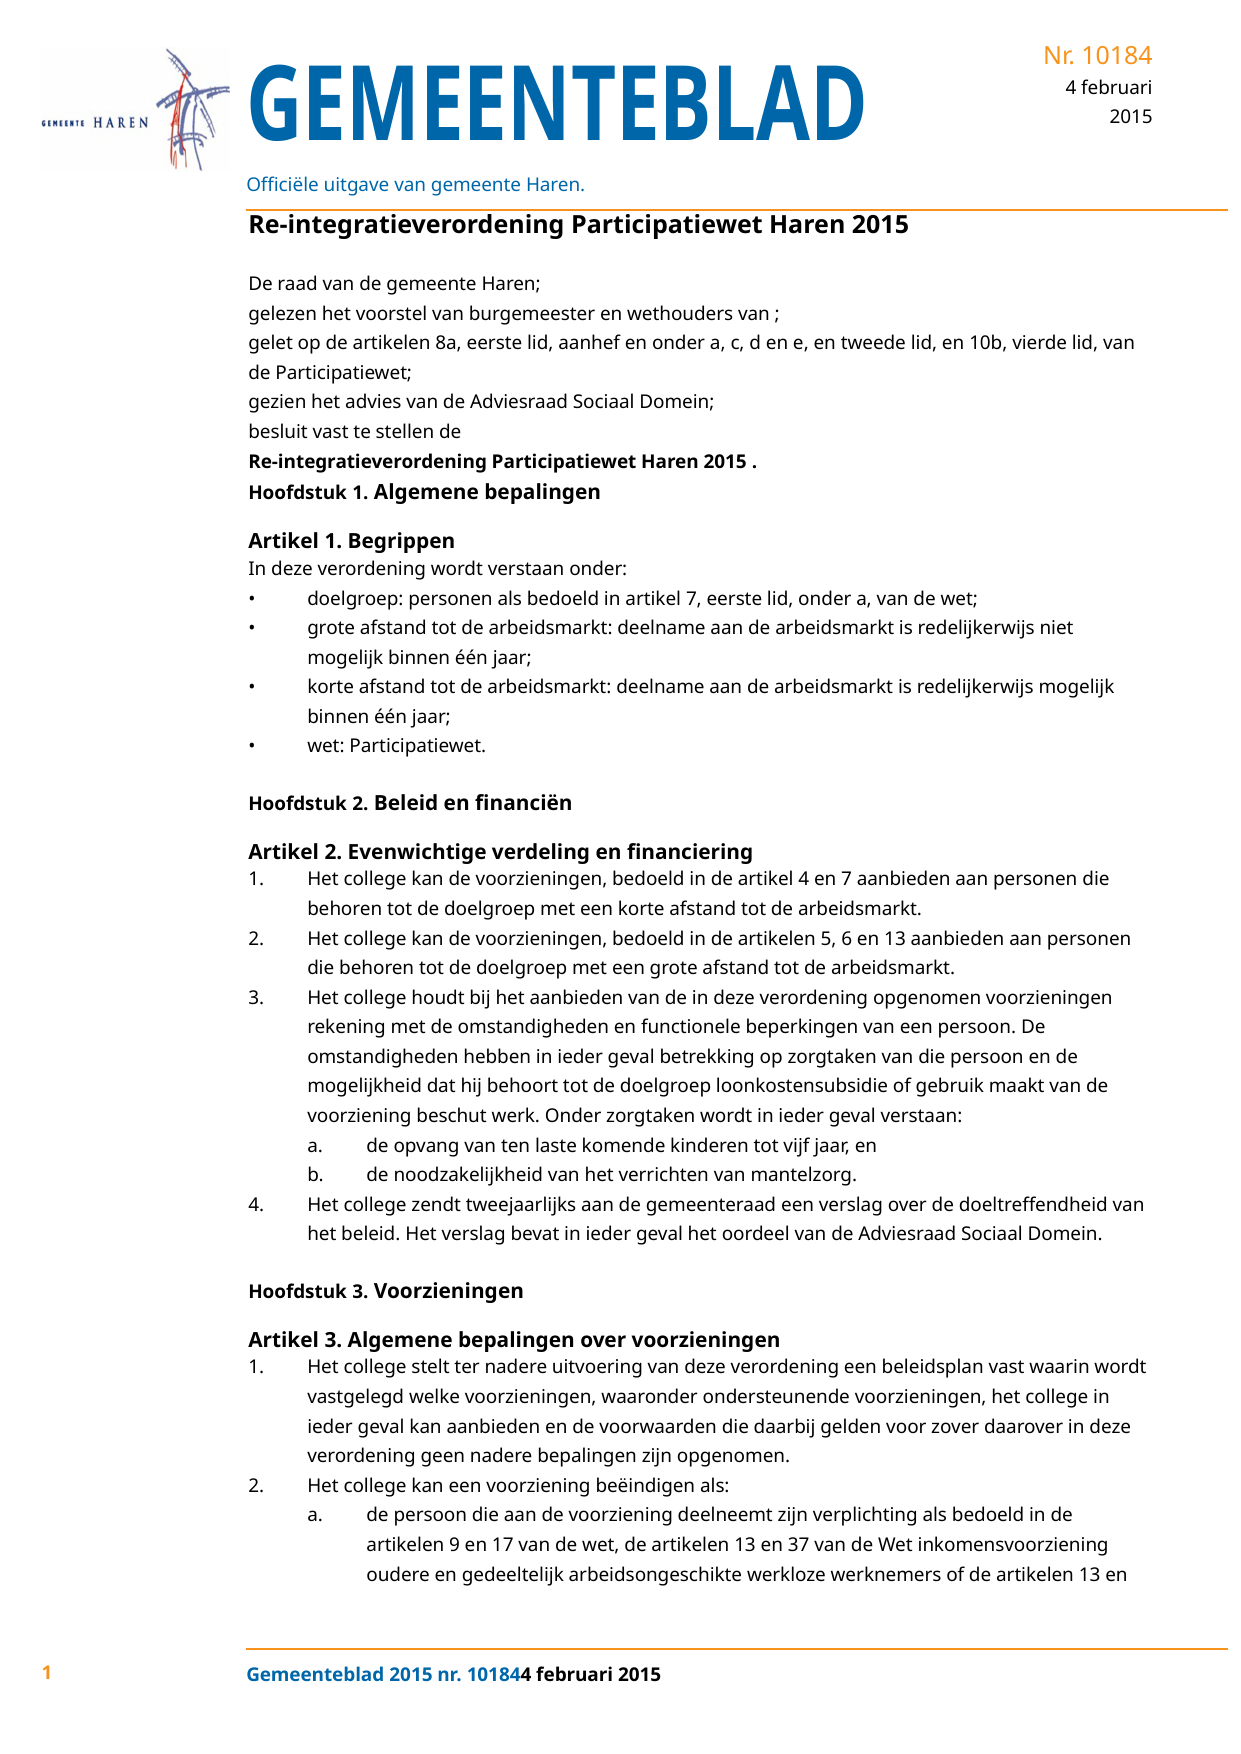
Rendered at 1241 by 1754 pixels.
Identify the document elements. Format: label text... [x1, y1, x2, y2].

list Het college stelt ter nadere uitvoering van deze verordening een beleidsplan vast waarin wordt vastgelegd welke voorzieningen, waaronder ondersteunende voorzieningen, het college in ieder geval kan aanbieden en de voorwaarden die daarbij gelden voor zover daarover in deze verordening geen nadere bepalingen zijn opgenomen. [248, 1354, 1152, 1468]
text Hoofdstuk 2. Beleid en financiën [248, 788, 1152, 816]
text besluit vast te stellen de [248, 418, 1152, 444]
text Hoofdstuk 1. Algemene bepalingen [248, 477, 1152, 506]
text In deze verordening wordt verstaan onder: [248, 555, 1152, 581]
list grote afstand tot de arbeidsmarkt: deelname aan de arbeidsmarkt is redelijkerwijs niet mogelijk binnen één jaar; [248, 614, 1152, 669]
text De raad van de gemeente Haren; [248, 270, 1152, 296]
list doelgroep: personen als bedoeld in artikel 7, eerste lid, onder a, van de wet; [248, 585, 1152, 610]
list korte afstand tot de arbeidsmarkt: deelname aan de arbeidsmarkt is redelijkerwijs mogelijk binnen één jaar; [248, 673, 1152, 729]
list de noodzakelijkheid van het verrichten van mantelzorg. [307, 1161, 1152, 1187]
text Artikel 2. Evenwichtige verdeling en financiering [248, 837, 1152, 866]
list Het college kan de voorzieningen, bedoeld in de artikelen 5, 6 en 13 aanbieden aan personen die behoren tot de doelgroep met een grote afstand tot de arbeidsmarkt. [248, 925, 1152, 980]
text Artikel 3. Algemene bepalingen over voorzieningen [248, 1325, 1152, 1354]
text gelet op de artikelen 8a, eerste lid, aanhef en onder a, c, d en e, en tweede lid, en 10b, vierde lid, van de Participatiewet; [248, 329, 1152, 385]
list wet: Participatiewet. [248, 733, 1152, 758]
list Het college zendt tweejaarlijks aan de gemeenteraad een verslag over de doeltreffendheid van het beleid. Het verslag bevat in ieder geval het oordeel van de Adviesraad Sociaal Domein. [248, 1191, 1152, 1246]
text gelezen het voorstel van burgemeester en wethouders van ; [248, 300, 1152, 326]
list Het college houdt bij het aanbieden van de in deze verordening opgenomen voorzieningen rekening met de omstandigheden en functionele beperkingen van een persoon. De omstandigheden hebben in ieder geval betrekking op zorgtaken van die persoon en de mogelijkheid dat hij behoort tot de doelgroep loonkostensubsidie of gebruik maakt van de voorziening beschut werk. Onder zorgtaken wordt in ieder geval verstaan: [248, 984, 1152, 1128]
text Artikel 1. Begrippen [248, 527, 1152, 555]
text Hoofdstuk 3. Voorzieningen [248, 1276, 1152, 1304]
list Het college kan de voorzieningen, bedoeld in de artikel 4 en 7 aanbieden aan personen die behoren tot de doelgroep met een korte afstand tot de arbeidsmarkt. [248, 866, 1152, 921]
list de opvang van ten laste komende kinderen tot vijf jaar, en [307, 1132, 1152, 1158]
picture [41, 47, 231, 172]
text gezien het advies van de Adviesraad Sociaal Domein; [248, 389, 1152, 414]
list de persoon die aan de voorziening deelneemt zijn verplichting als bedoeld in de artikelen 9 en 17 van de wet, de artikelen 13 en 37 van de Wet inkomensvoorziening oudere en gedeeltelijk arbeidsongeschikte werkloze werknemers of de artikelen 13 en [307, 1502, 1152, 1586]
list Het college kan een voorziening beëindigen als: [248, 1472, 1152, 1498]
text Re-integratieverordening Participatiewet Haren 2015 . [248, 448, 1152, 473]
text Re-integratieverordening Participatiewet Haren 2015 [248, 211, 1152, 241]
